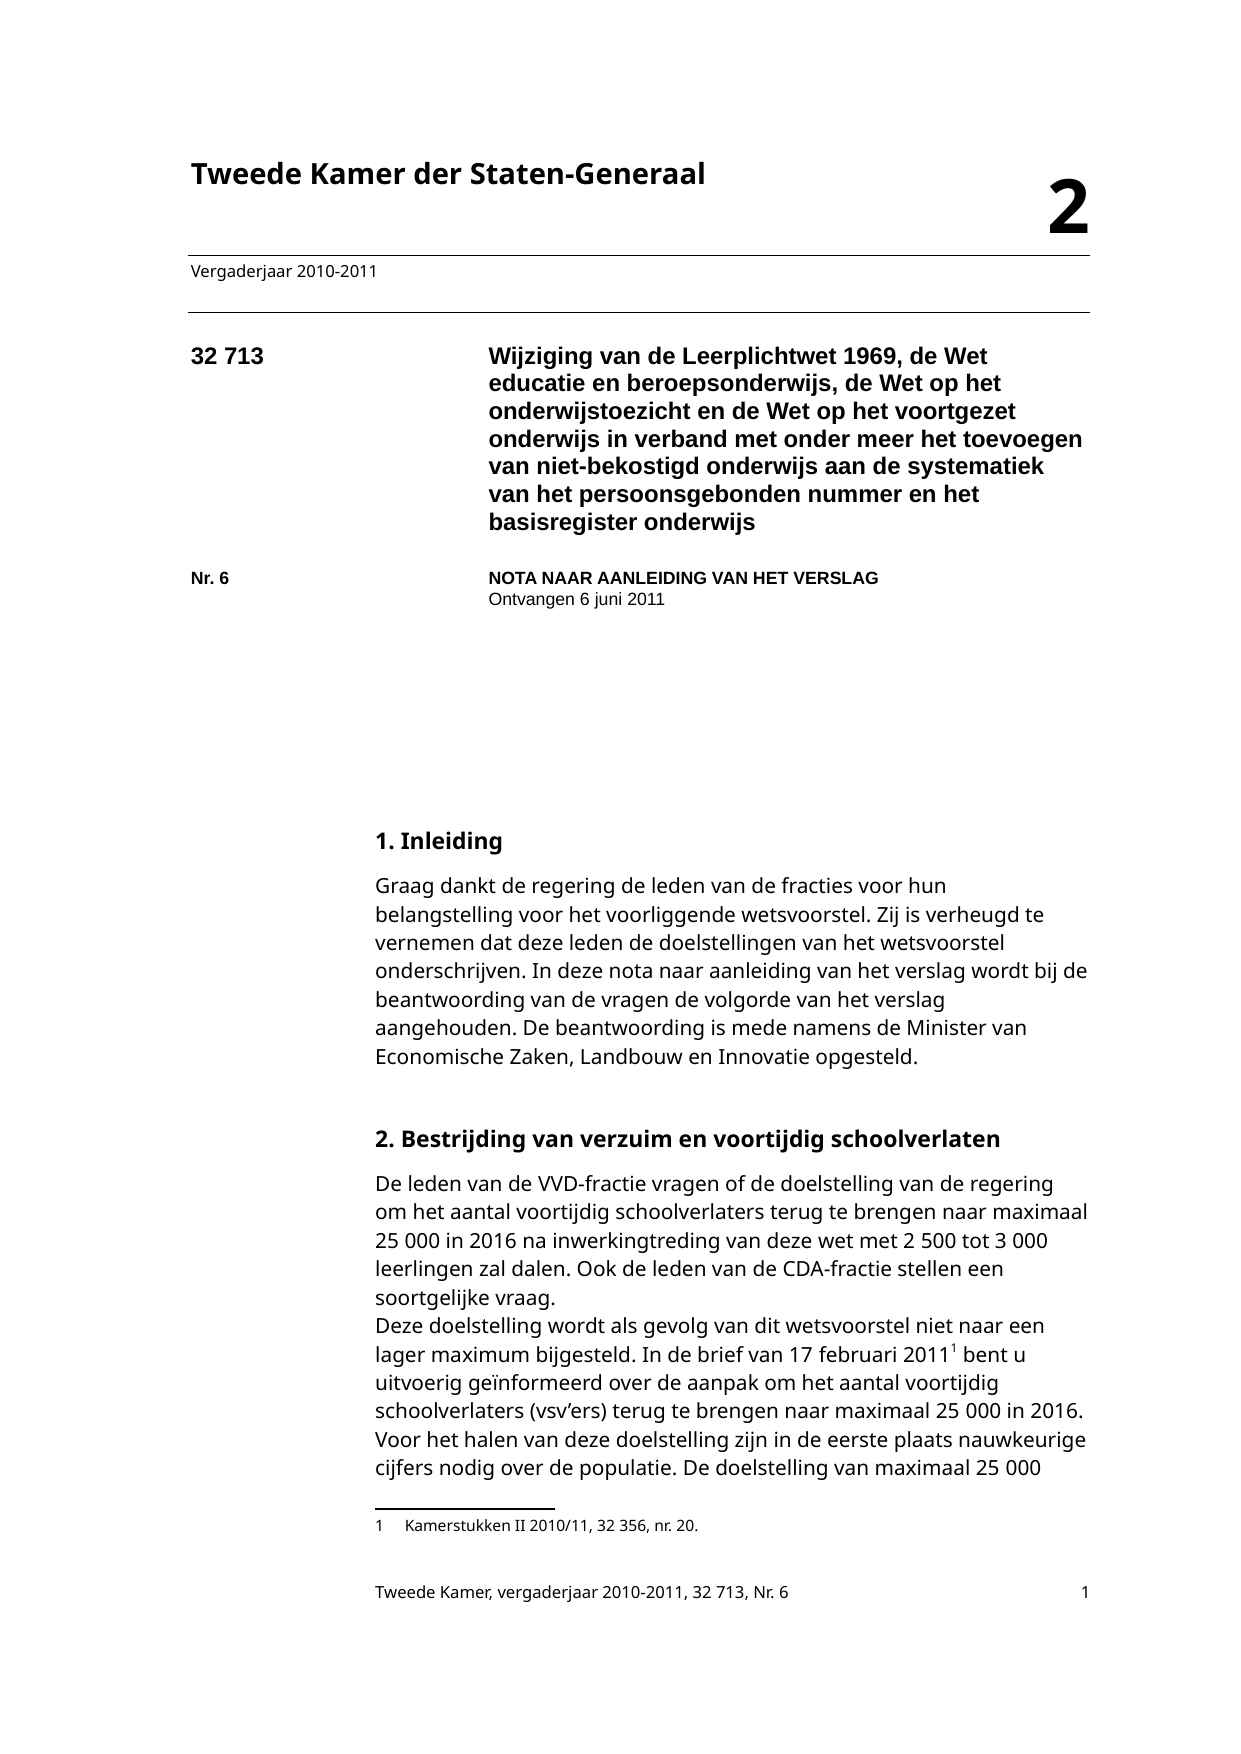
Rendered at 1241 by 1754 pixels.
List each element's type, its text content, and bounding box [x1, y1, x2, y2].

table_cell NOTA NAAR AANLEIDING VAN HET VERSLAG Ontvangen 6 juni 2011 [485, 565, 1090, 684]
table_cell [188, 313, 485, 339]
subtitle 1. Inleiding [375, 825, 1090, 856]
table_cell Nr. 6 [188, 565, 485, 684]
subtitle 2. Bestrijding van verzuim en voortijdig schoolverlaten [375, 1123, 1090, 1154]
text Graag dankt de regering de leden van de fracties voor hun belangstelling voor het voorliggende wetsvoorstel. Zij is verheugd te vernemen dat deze leden de doelstellingen van het wetsvoorstel onderschrijven. In deze nota naar aanleiding van het verslag wordt bij de beantwoording van de vragen de volgorde van het verslag aangehouden. De beantwoording is mede namens de Minister van Economische Zaken, Landbouw en Innovatie opgesteld. [375, 871, 1090, 1070]
table_cell Wijziging van de Leerplichtwet 1969, de Wet educatie en beroepsonderwijs, de Wet op het onderwijstoezicht en de Wet op het voortgezet onderwijs in verband met onder meer het toevoegen van niet-bekostigd onderwijs aan de systematiek van het persoonsgebonden nummer en het basisregister onderwijs [485, 339, 1090, 565]
table_cell Vergaderjaar 2010-2011 [188, 256, 485, 312]
table_header 2 [910, 150, 1090, 255]
text De leden van de VVD-fractie vragen of de doelstelling van de regering om het aantal voortijdig schoolverlaters terug te brengen naar maximaal 25 000 in 2016 na inwerkingtreding van deze wet met 2 500 tot 3 000 leerlingen zal dalen. Ook de leden van de CDA-fractie stellen een soortgelijke vraag. [375, 1169, 1090, 1311]
table_cell [485, 256, 1090, 312]
table_cell 32 713 [188, 339, 485, 565]
table_header Tweede Kamer der Staten-Generaal [188, 150, 909, 255]
table_cell [485, 313, 1090, 339]
text Kamerstukken II 2010/11, 32 356, nr. 20. [375, 1508, 1090, 1536]
text Deze doelstelling wordt als gevolg van dit wetsvoorstel niet naar een lager maximum bijgesteld. In de brief van 17 februari 2011 bent u uitvoerig geïnformeerd over de aanpak om het aantal voortijdig schoolverlaters (vsv’ers) terug te brengen naar maximaal 25 000 in 2016. Voor het halen van deze doelstelling zijn in de eerste plaats nauwkeurige cijfers nodig over de populatie. De doelstelling van maximaal 25 000 [375, 1311, 1090, 1482]
